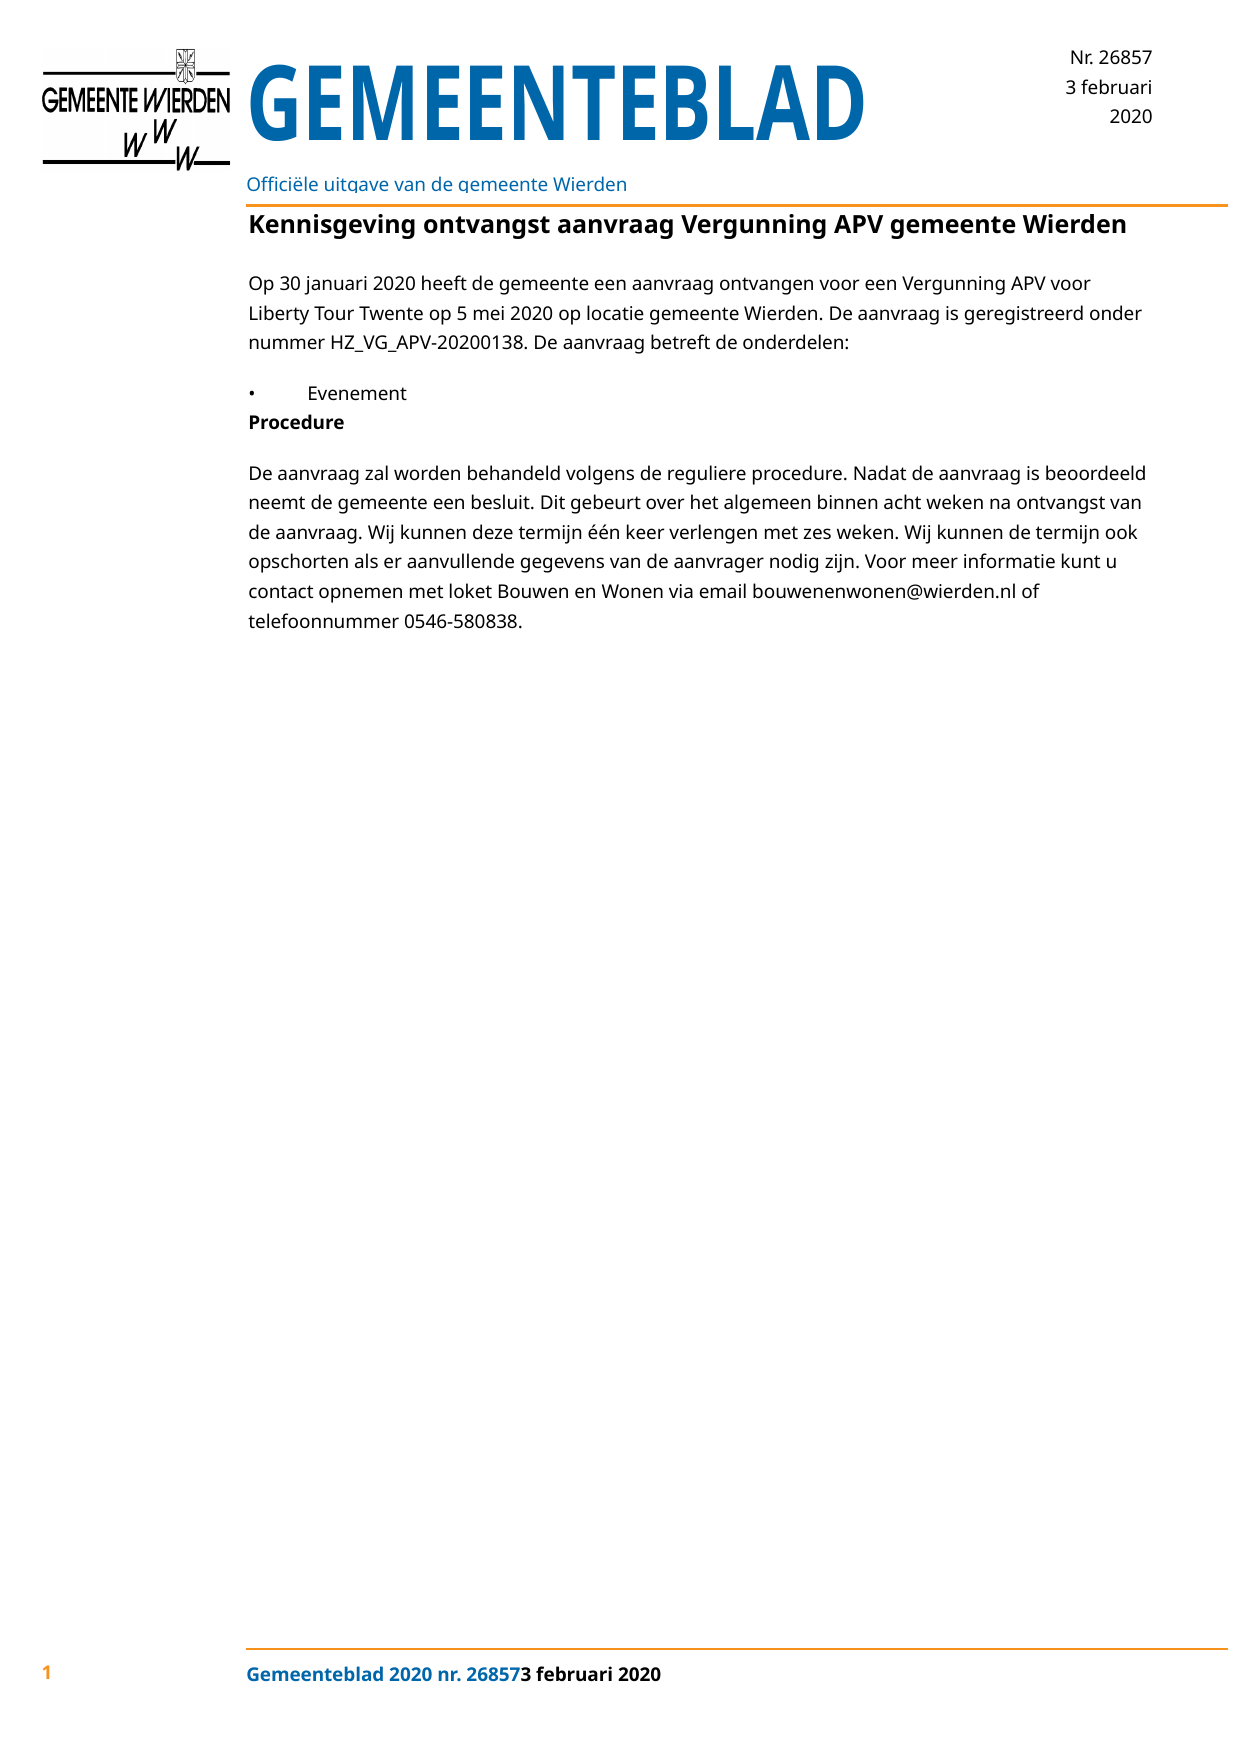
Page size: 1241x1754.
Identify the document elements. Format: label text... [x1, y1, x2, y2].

text De aanvraag zal worden behandeld volgens de reguliere procedure. Nadat de aanvraag is beoordeeld neemt de gemeente een besluit. Dit gebeurt over het algemeen binnen acht weken na ontvangst van de aanvraag. Wij kunnen deze termijn één keer verlengen met zes weken. Wij kunnen de termijn ook opschorten als er aanvullende gegevens van de aanvrager nodig zijn. Voor meer informatie kunt u contact opnemen met loket Bouwen en Wonen via email bouwenenwonen@wierden.nl of telefoonnummer 0546-580838. [248, 460, 1152, 633]
list Evenement [248, 380, 1152, 406]
picture [41, 47, 231, 172]
text Op 30 januari 2020 heeft de gemeente een aanvraag ontvangen voor een Vergunning APV voor Liberty Tour Twente op 5 mei 2020 op locatie gemeente Wierden. De aanvraag is geregistreerd onder nummer HZ_VG_APV-20200138. De aanvraag betreft de onderdelen: [248, 270, 1152, 355]
text Procedure [248, 409, 1152, 435]
text Kennisgeving ontvangst aanvraag Vergunning APV gemeente Wierden [248, 207, 1152, 241]
